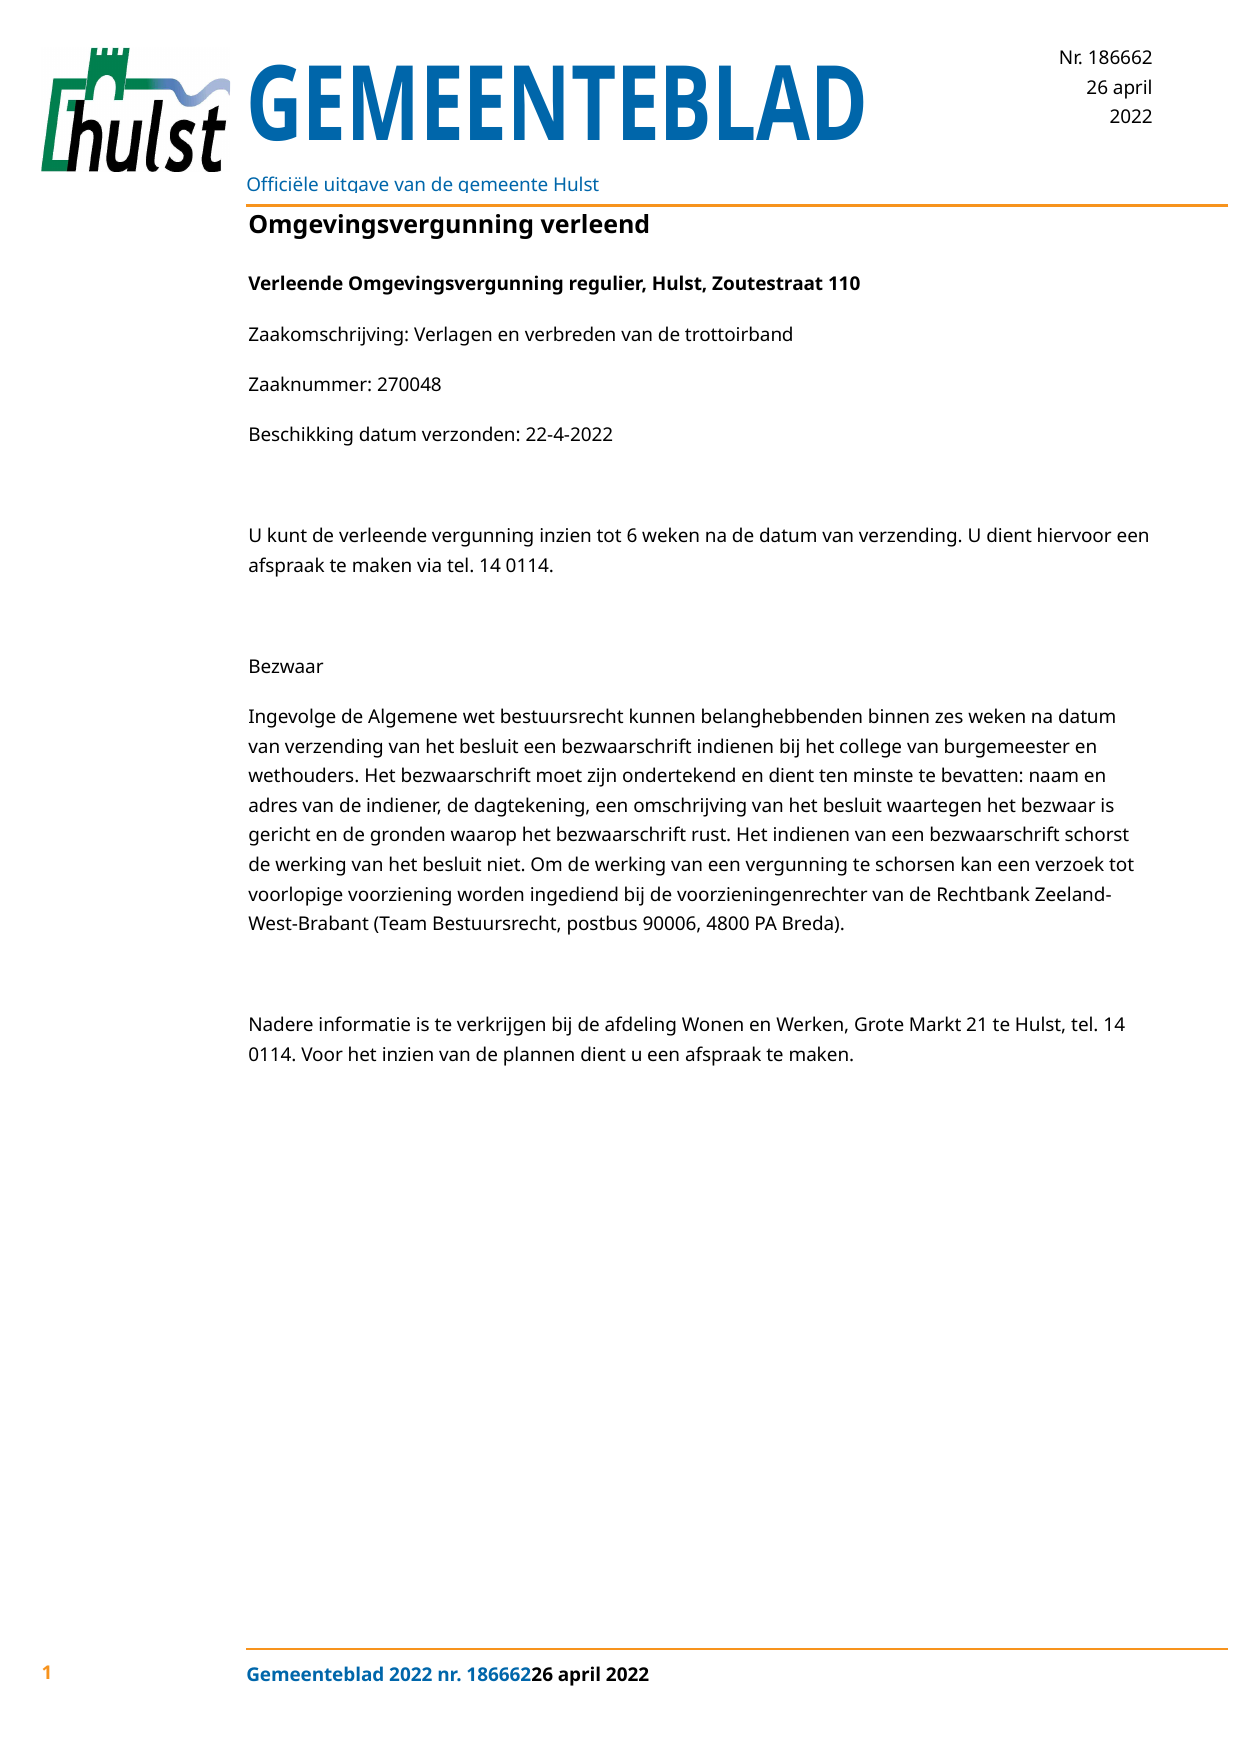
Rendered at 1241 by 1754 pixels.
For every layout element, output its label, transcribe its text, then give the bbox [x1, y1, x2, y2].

text Beschikking datum verzonden: 22-4-2022 [248, 422, 1152, 447]
text U kunt de verleende vergunning inzien tot 6 weken na de datum van verzending. U dient hiervoor een afspraak te maken via tel. 14 0114. [248, 522, 1152, 578]
picture [41, 47, 231, 172]
text Zaaknummer: 270048 [248, 371, 1152, 397]
text Omgevingsvergunning verleend [248, 207, 1152, 241]
text Zaakomschrijving: Verlagen en verbreden van de trottoirband [248, 321, 1152, 346]
text Verleende Omgevingsvergunning regulier, Hulst, Zoutestraat 110 [248, 270, 1152, 296]
text Nadere informatie is te verkrijgen bij de afdeling Wonen en Werken, Grote Markt 21 te Hulst, tel. 14 0114. Voor het inzien van de plannen dient u een afspraak te maken. [248, 1011, 1152, 1066]
text Ingevolge de Algemene wet bestuursrecht kunnen belanghebbenden binnen zes weken na datum van verzending van het besluit een bezwaarschrift indienen bij het college van burgemeester en wethouders. Het bezwaarschrift moet zijn ondertekend en dient ten minste te bevatten: naam en adres van de indiener, de dagtekening, een omschrijving van het besluit waartegen het bezwaar is gericht en de gronden waarop het bezwaarschrift rust. Het indienen van een bezwaarschrift schorst de werking van het besluit niet. Om de werking van een vergunning te schorsen kan een verzoek tot voorlopige voorziening worden ingediend bij de voorzieningenrechter van de Rechtbank Zeeland-West-Brabant (Team Bestuursrecht, postbus 90006, 4800 PA Breda). [248, 703, 1152, 936]
text Bezwaar [248, 653, 1152, 678]
